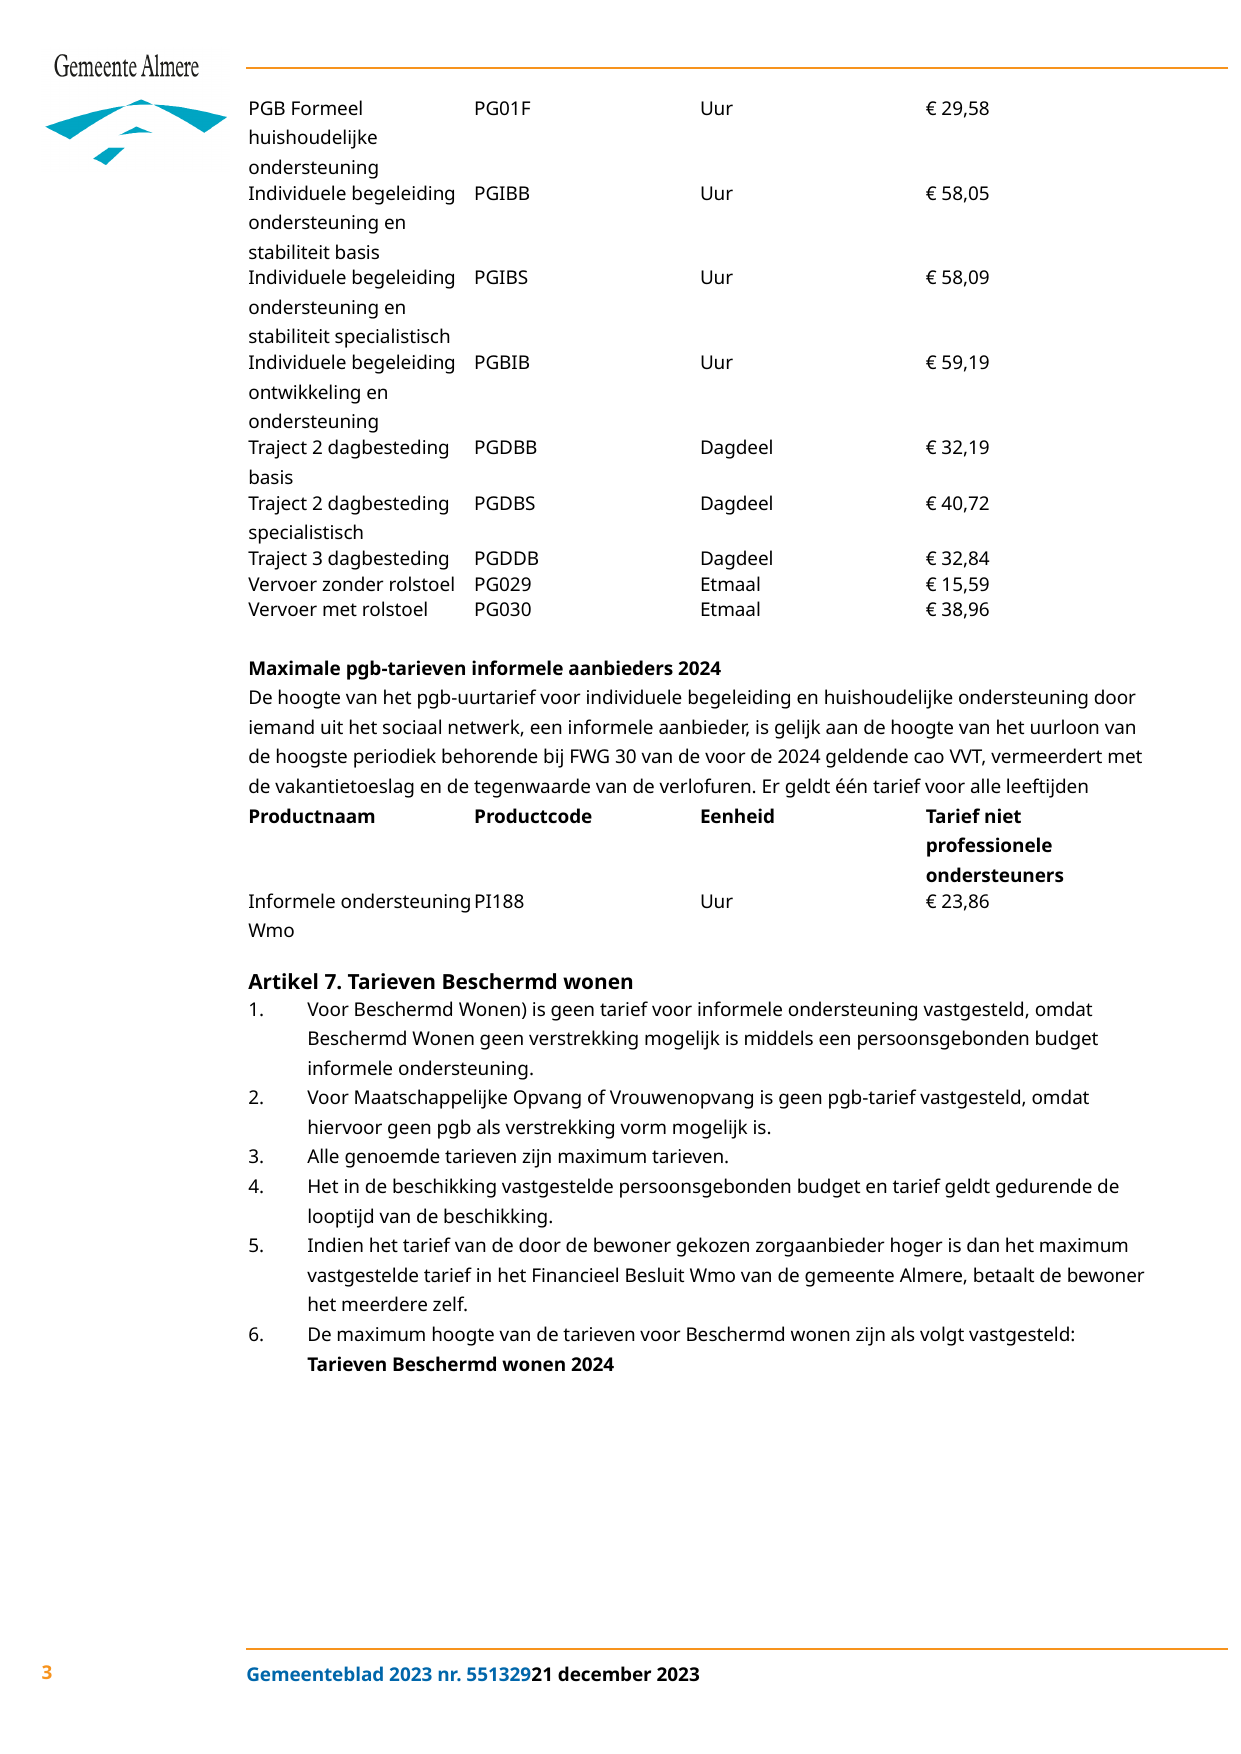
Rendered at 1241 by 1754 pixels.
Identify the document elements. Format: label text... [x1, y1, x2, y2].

table_cell € 32,19 [926, 434, 1152, 490]
table_cell € 29,58 [926, 95, 1152, 180]
list Het in de beschikking vastgestelde persoonsgebonden budget en tarief geldt gedurende de looptijd van de beschikking. [248, 1173, 1152, 1228]
table_cell Traject 2 dagbesteding basis [248, 434, 474, 490]
table_cell € 40,72 [926, 490, 1152, 545]
table_cell Uur [700, 265, 926, 349]
table_cell Informele ondersteuning Wmo [248, 888, 474, 943]
table_cell € 15,59 [926, 571, 1152, 596]
table_cell PGBIB [474, 350, 700, 434]
table_cell PG01F [474, 95, 700, 180]
table_cell Vervoer met rolstoel [248, 596, 474, 622]
table_cell PGIBB [474, 180, 700, 264]
table_header Eenheid [700, 803, 926, 888]
table_cell € 58,09 [926, 265, 1152, 349]
table_cell € 32,84 [926, 545, 1152, 571]
list Voor Maatschappelijke Opvang of Vrouwenopvang is geen pgb-tarief vastgesteld, omdat hiervoor geen pgb als verstrekking vorm mogelijk is. [248, 1084, 1152, 1140]
text Maximale pgb-tarieven informele aanbieders 2024 [248, 655, 1152, 681]
table_header Productnaam [248, 803, 474, 888]
table_cell Uur [700, 180, 926, 264]
list Tarieven Beschermd wonen 2024 [248, 1351, 1152, 1376]
table_cell Etmaal [700, 596, 926, 622]
table_cell PGDDB [474, 545, 700, 571]
text De hoogte van het pgb-uurtarief voor individuele begeleiding en huishoudelijke ondersteuning door iemand uit het sociaal netwerk, een informele aanbieder, is gelijk aan de hoogte van het uurloon van de hoogste periodiek behorende bij FWG 30 van de voor de 2024 geldende cao VVT, vermeerdert met de vakantietoeslag en de tegenwaarde van de verlofuren. Er geldt één tarief voor alle leeftijden [248, 684, 1152, 799]
table_cell Traject 3 dagbesteding [248, 545, 474, 571]
table_cell Individuele begeleiding ondersteuning en stabiliteit basis [248, 180, 474, 264]
table_cell Uur [700, 888, 926, 943]
table_cell PGDBS [474, 490, 700, 545]
table_header Tarief niet professionele ondersteuners [926, 803, 1152, 888]
table_header Productcode [474, 803, 700, 888]
table_cell PG029 [474, 571, 700, 596]
table_cell PGB Formeel huishoudelijke ondersteuning [248, 95, 474, 180]
picture [41, 47, 231, 172]
table_cell Vervoer zonder rolstoel [248, 571, 474, 596]
table_cell Etmaal [700, 571, 926, 596]
table_cell € 58,05 [926, 180, 1152, 264]
table_cell Dagdeel [700, 545, 926, 571]
table_cell € 59,19 [926, 350, 1152, 434]
list Voor Beschermd Wonen) is geen tarief voor informele ondersteuning vastgesteld, omdat Beschermd Wonen geen verstrekking mogelijk is middels een persoonsgebonden budget informele ondersteuning. [248, 996, 1152, 1081]
table_cell Dagdeel [700, 434, 926, 490]
table_cell Individuele begeleiding ontwikkeling en ondersteuning [248, 350, 474, 434]
table_cell PG030 [474, 596, 700, 622]
list Alle genoemde tarieven zijn maximum tarieven. [248, 1144, 1152, 1169]
table_cell Dagdeel [700, 490, 926, 545]
table_cell Individuele begeleiding ondersteuning en stabiliteit specialistisch [248, 265, 474, 349]
table_cell Traject 2 dagbesteding specialistisch [248, 490, 474, 545]
table_cell PI188 [474, 888, 700, 943]
table_cell € 23,86 [926, 888, 1152, 943]
table_cell PGIBS [474, 265, 700, 349]
table_cell Uur [700, 95, 926, 180]
list Indien het tarief van de door de bewoner gekozen zorgaanbieder hoger is dan het maximum vastgestelde tarief in het Financieel Besluit Wmo van de gemeente Almere, betaalt de bewoner het meerdere zelf. [248, 1232, 1152, 1317]
list De maximum hoogte van de tarieven voor Beschermd wonen zijn als volgt vastgesteld: [248, 1321, 1152, 1347]
text Artikel 7. Tarieven Beschermd wonen [248, 967, 1152, 996]
table_cell Uur [700, 350, 926, 434]
table_cell PGDBB [474, 434, 700, 490]
table_cell € 38,96 [926, 596, 1152, 622]
